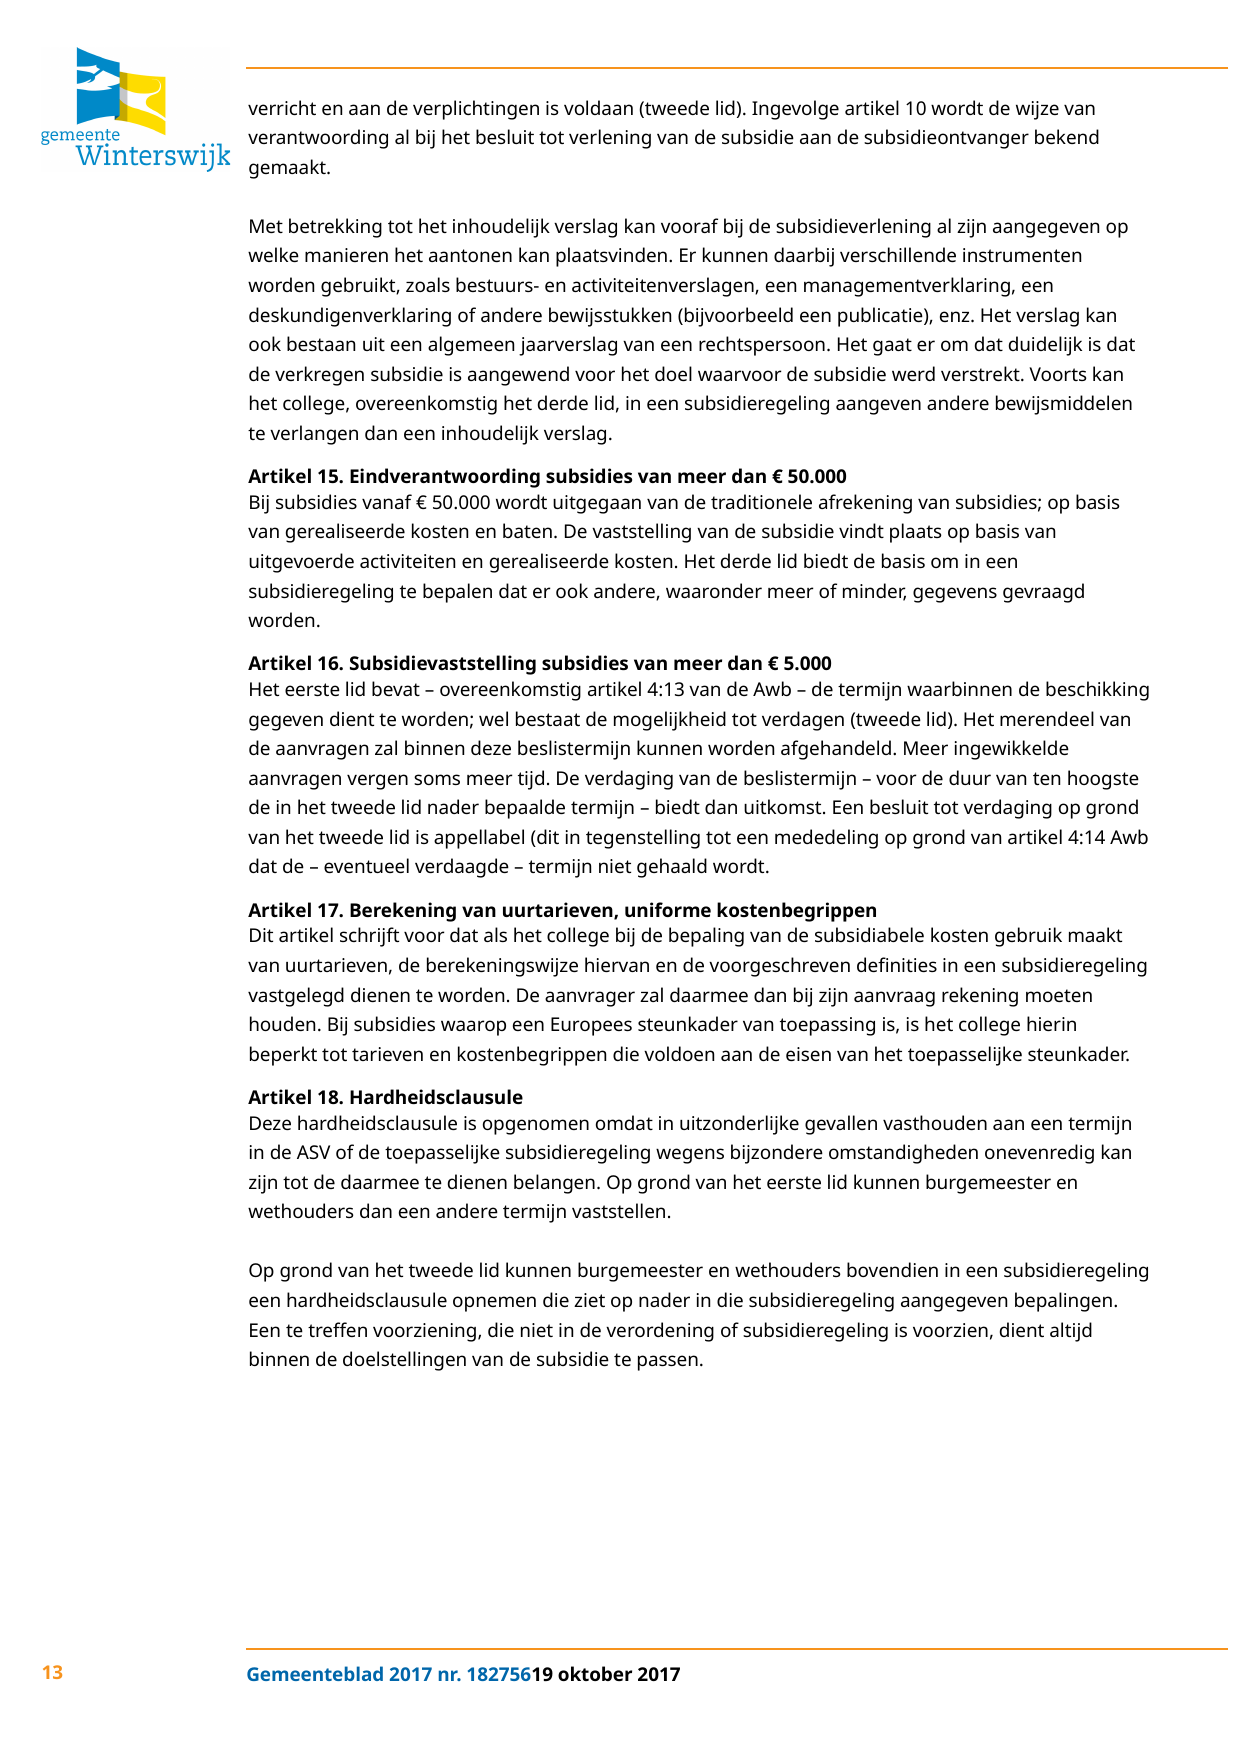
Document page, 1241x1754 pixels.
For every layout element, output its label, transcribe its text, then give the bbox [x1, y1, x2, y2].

text Op grond van het tweede lid kunnen burgemeester en wethouders bovendien in een subsidieregeling een hardheidsclausule opnemen die ziet op nader in die subsidieregeling aangegeven bepalingen. Een te treffen voorziening, die niet in de verordening of subsidieregeling is voorzien, dient altijd binnen de doelstellingen van de subsidie te passen. [248, 1258, 1152, 1372]
text Deze hardheidsclausule is opgenomen omdat in uitzonderlijke gevallen vasthouden aan een termijn in de ASV of de toepasselijke subsidieregeling wegens bijzondere omstandigheden onevenredig kan zijn tot de daarmee te dienen belangen. Op grond van het eerste lid kunnen burgemeester en wethouders dan een andere termijn vaststellen. [248, 1110, 1152, 1224]
text Artikel 17. Berekening van uurtarieven, uniforme kostenbegrippen [248, 897, 1152, 923]
text Artikel 15. Eindverantwoording subsidies van meer dan € 50.000 [248, 463, 1152, 489]
text Met betrekking tot het inhoudelijk verslag kan vooraf bij de subsidieverlening al zijn aangegeven op welke manieren het aantonen kan plaatsvinden. Er kunnen daarbij verschillende instrumenten worden gebruikt, zoals bestuurs- en activiteitenverslagen, een managementverklaring, een deskundigenverklaring of andere bewijsstukken (bijvoorbeeld een publicatie), enz. Het verslag kan ook bestaan uit een algemeen jaarverslag van een rechtspersoon. Het gaat er om dat duidelijk is dat de verkregen subsidie is aangewend voor het doel waarvoor de subsidie werd verstrekt. Voorts kan het college, overeenkomstig het derde lid, in een subsidieregeling aangeven andere bewijsmiddelen te verlangen dan een inhoudelijk verslag. [248, 213, 1152, 446]
text Artikel 16. Subsidievaststelling subsidies van meer dan € 5.000 [248, 651, 1152, 676]
text Het eerste lid bevat – overeenkomstig artikel 4:13 van de Awb – de termijn waarbinnen de beschikking gegeven dient te worden; wel bestaat de mogelijkheid tot verdagen (tweede lid). Het merendeel van de aanvragen zal binnen deze beslistermijn kunnen worden afgehandeld. Meer ingewikkelde aanvragen vergen soms meer tijd. De verdaging van de beslistermijn – voor de duur van ten hoogste de in het tweede lid nader bepaalde termijn – biedt dan uitkomst. Een besluit tot verdaging op grond van het tweede lid is appellabel (dit in tegenstelling tot een mededeling op grond van artikel 4:14 Awb dat de – eventueel verdaagde – termijn niet gehaald wordt. [248, 676, 1152, 879]
text verricht en aan de verplichtingen is voldaan (tweede lid). Ingevolge artikel 10 wordt de wijze van verantwoording al bij het besluit tot verlening van de subsidie aan de subsidieontvanger bekend gemaakt. [248, 95, 1152, 180]
picture [225, 153, 231, 162]
picture [41, 47, 231, 172]
text Dit artikel schrijft voor dat als het college bij de bepaling van de subsidiabele kosten gebruik maakt van uurtarieven, de berekeningswijze hiervan en de voorgeschreven definities in een subsidieregeling vastgelegd dienen te worden. De aanvrager zal daarmee dan bij zijn aanvraag rekening moeten houden. Bij subsidies waarop een Europees steunkader van toepassing is, is het college hierin beperkt tot tarieven en kostenbegrippen die voldoen aan de eisen van het toepasselijke steunkader. [248, 923, 1152, 1067]
text Bij subsidies vanaf € 50.000 wordt uitgegaan van de traditionele afrekening van subsidies; op basis van gerealiseerde kosten en baten. De vaststelling van de subsidie vindt plaats op basis van uitgevoerde activiteiten en gerealiseerde kosten. Het derde lid biedt de basis om in een subsidieregeling te bepalen dat er ook andere, waaronder meer of minder, gegevens gevraagd worden. [248, 489, 1152, 633]
text Artikel 18. Hardheidsclausule [248, 1084, 1152, 1110]
